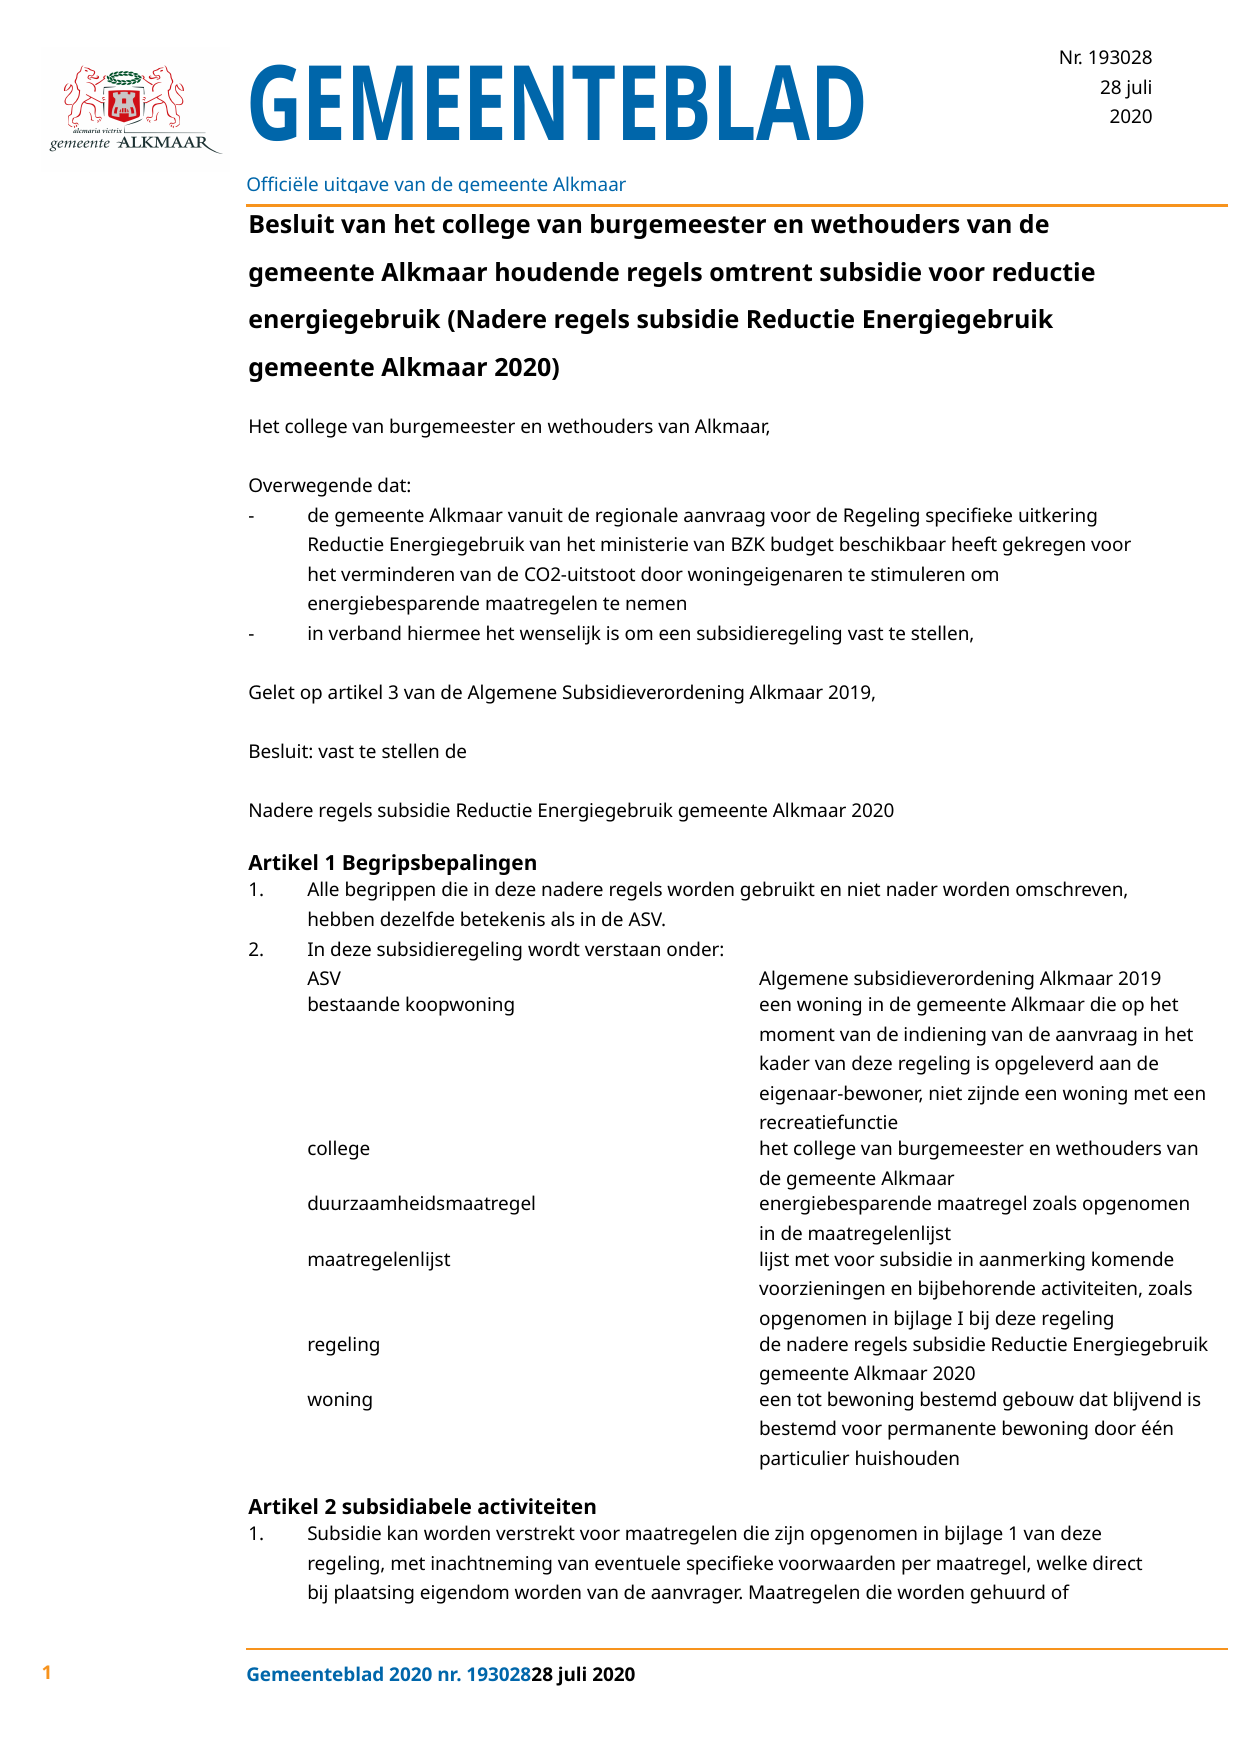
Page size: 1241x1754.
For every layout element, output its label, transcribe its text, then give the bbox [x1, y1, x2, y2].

table_cell duurzaamheidsmaatregel [307, 1191, 759, 1246]
list in verband hiermee het wenselijk is om een subsidieregeling vast te stellen, [248, 620, 1152, 646]
table_header Algemene subsidieverordening Alkmaar 2019 [759, 965, 1211, 991]
text Het college van burgemeester en wethouders van Alkmaar, [248, 413, 1152, 439]
table_cell woning [307, 1386, 759, 1471]
picture [41, 47, 231, 172]
table_cell college [307, 1135, 759, 1191]
table_cell het college van burgemeester en wethouders van de gemeente Alkmaar [759, 1135, 1211, 1191]
text Nadere regels subsidie Reductie Energiegebruik gemeente Alkmaar 2020 [248, 798, 1152, 823]
table_cell regeling [307, 1331, 759, 1386]
text Gelet op artikel 3 van de Algemene Subsidieverordening Alkmaar 2019, [248, 679, 1152, 705]
table_cell bestaande koopwoning [307, 991, 759, 1135]
list Subsidie kan worden verstrekt voor maatregelen die zijn opgenomen in bijlage 1 van deze regeling, met inachtneming van eventuele specifieke voorwaarden per maatregel, welke direct bij plaatsing eigendom worden van de aanvrager. Maatregelen die worden gehuurd of [248, 1520, 1152, 1605]
text Besluit: vast te stellen de [248, 738, 1152, 764]
table_cell maatregelenlijst [307, 1246, 759, 1331]
table_header ASV [307, 965, 759, 991]
list Alle begrippen die in deze nadere regels worden gebruikt en niet nader worden omschreven, hebben dezelfde betekenis als in de ASV. [248, 877, 1152, 932]
table_cell een woning in de gemeente Alkmaar die op het moment van de indiening van de aanvraag in het kader van deze regeling is opgeleverd aan de eigenaar-bewoner, niet zijnde een woning met een recreatiefunctie [759, 991, 1211, 1135]
table_cell lijst met voor subsidie in aanmerking komende voorzieningen en bijbehorende activiteiten, zoals opgenomen in bijlage I bij deze regeling [759, 1246, 1211, 1331]
table_cell de nadere regels subsidie Reductie Energiegebruik gemeente Alkmaar 2020 [759, 1331, 1211, 1386]
text Artikel 2 subsidiabele activiteiten [248, 1492, 1152, 1520]
list In deze subsidieregeling wordt verstaan onder: [248, 936, 1152, 961]
list de gemeente Alkmaar vanuit de regionale aanvraag voor de Regeling specifieke uitkering Reductie Energiegebruik van het ministerie van BZK budget beschikbaar heeft gekregen voor het verminderen van de CO2-uitstoot door woningeigenaren te stimuleren om energiebesparende maatregelen te nemen [248, 502, 1152, 616]
text Overwegende dat: [248, 472, 1152, 498]
table_cell een tot bewoning bestemd gebouw dat blijvend is bestemd voor permanente bewoning door één particulier huishouden [759, 1386, 1211, 1471]
text Besluit van het college van burgemeester en wethouders van de gemeente Alkmaar houdende regels omtrent subsidie voor reductie energiegebruik (Nadere regels subsidie Reductie Energiegebruik gemeente Alkmaar 2020) [248, 207, 1152, 384]
table_cell energiebesparende maatregel zoals opgenomen in de maatregelenlijst [759, 1191, 1211, 1246]
text Artikel 1 Begripsbepalingen [248, 848, 1152, 877]
